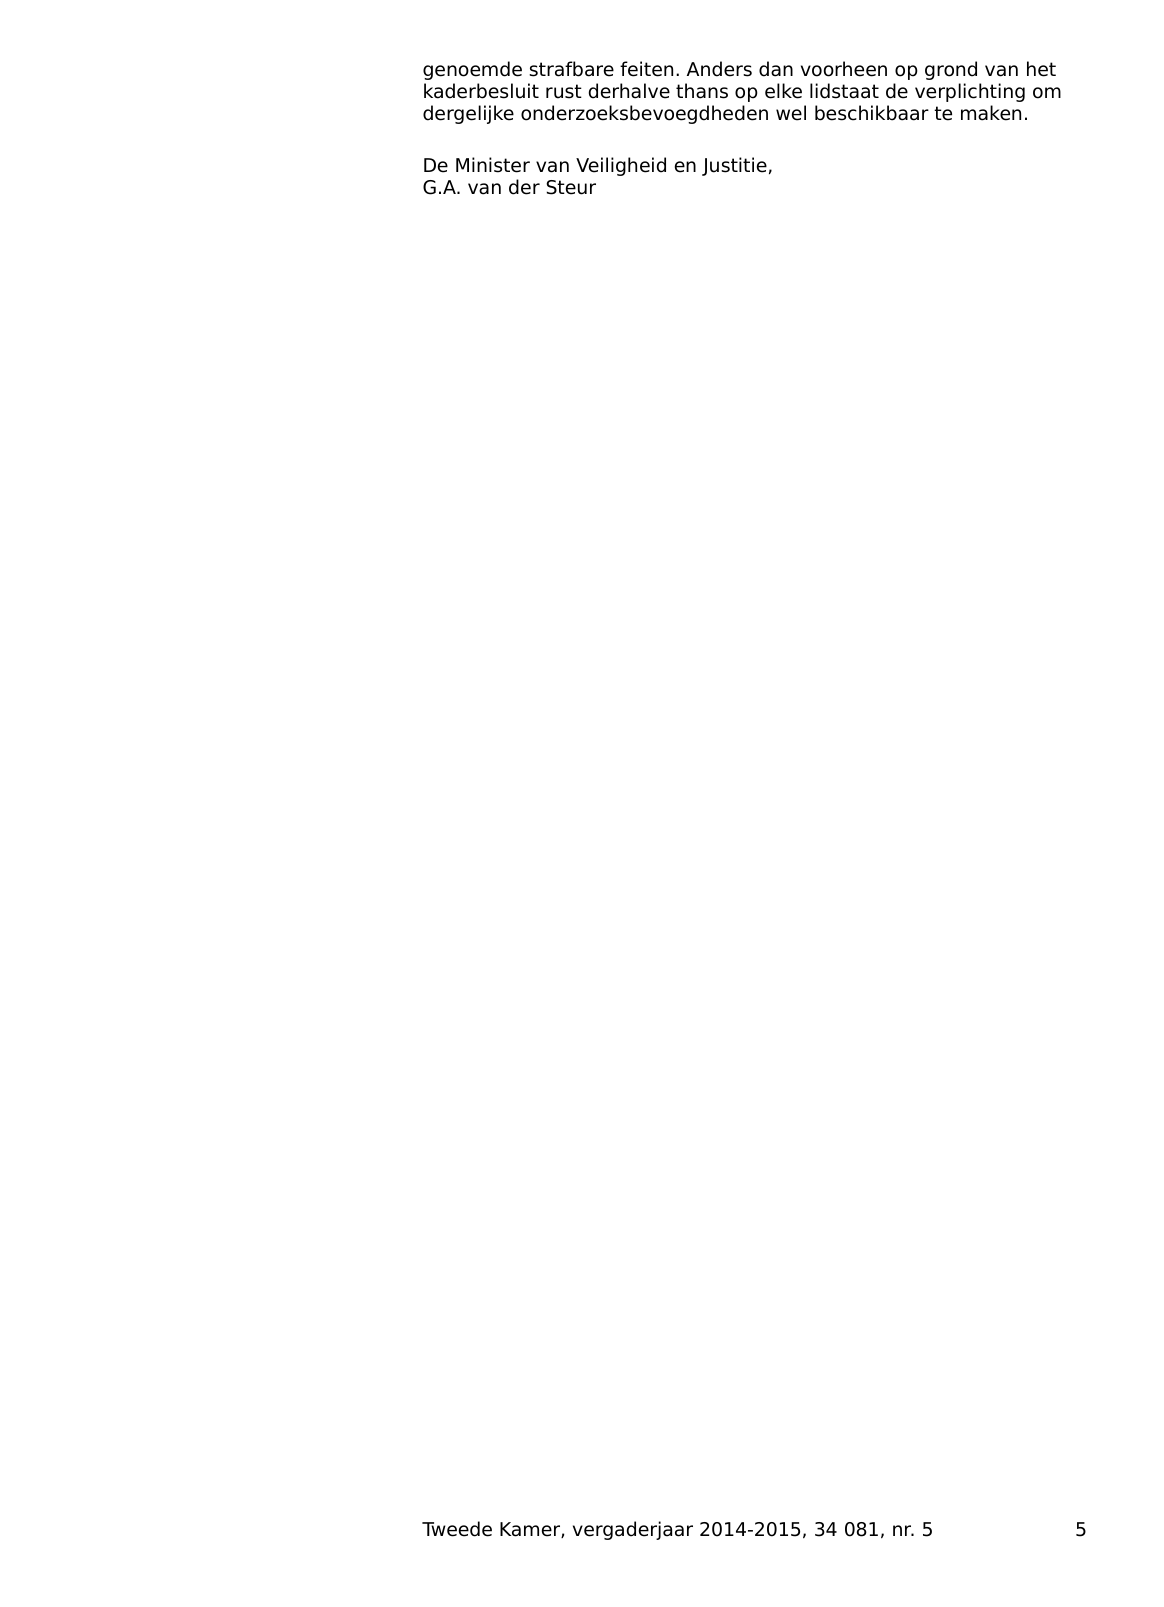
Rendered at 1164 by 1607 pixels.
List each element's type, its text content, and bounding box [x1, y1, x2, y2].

text De Minister van Veiligheid en Justitie, G.A. van der Steur [422, 155, 1087, 199]
text genoemde strafbare feiten. Anders dan voorheen op grond van het kaderbesluit rust derhalve thans op elke lidstaat de verplichting om dergelijke onderzoeksbevoegdheden wel beschikbaar te maken. [422, 59, 1087, 125]
